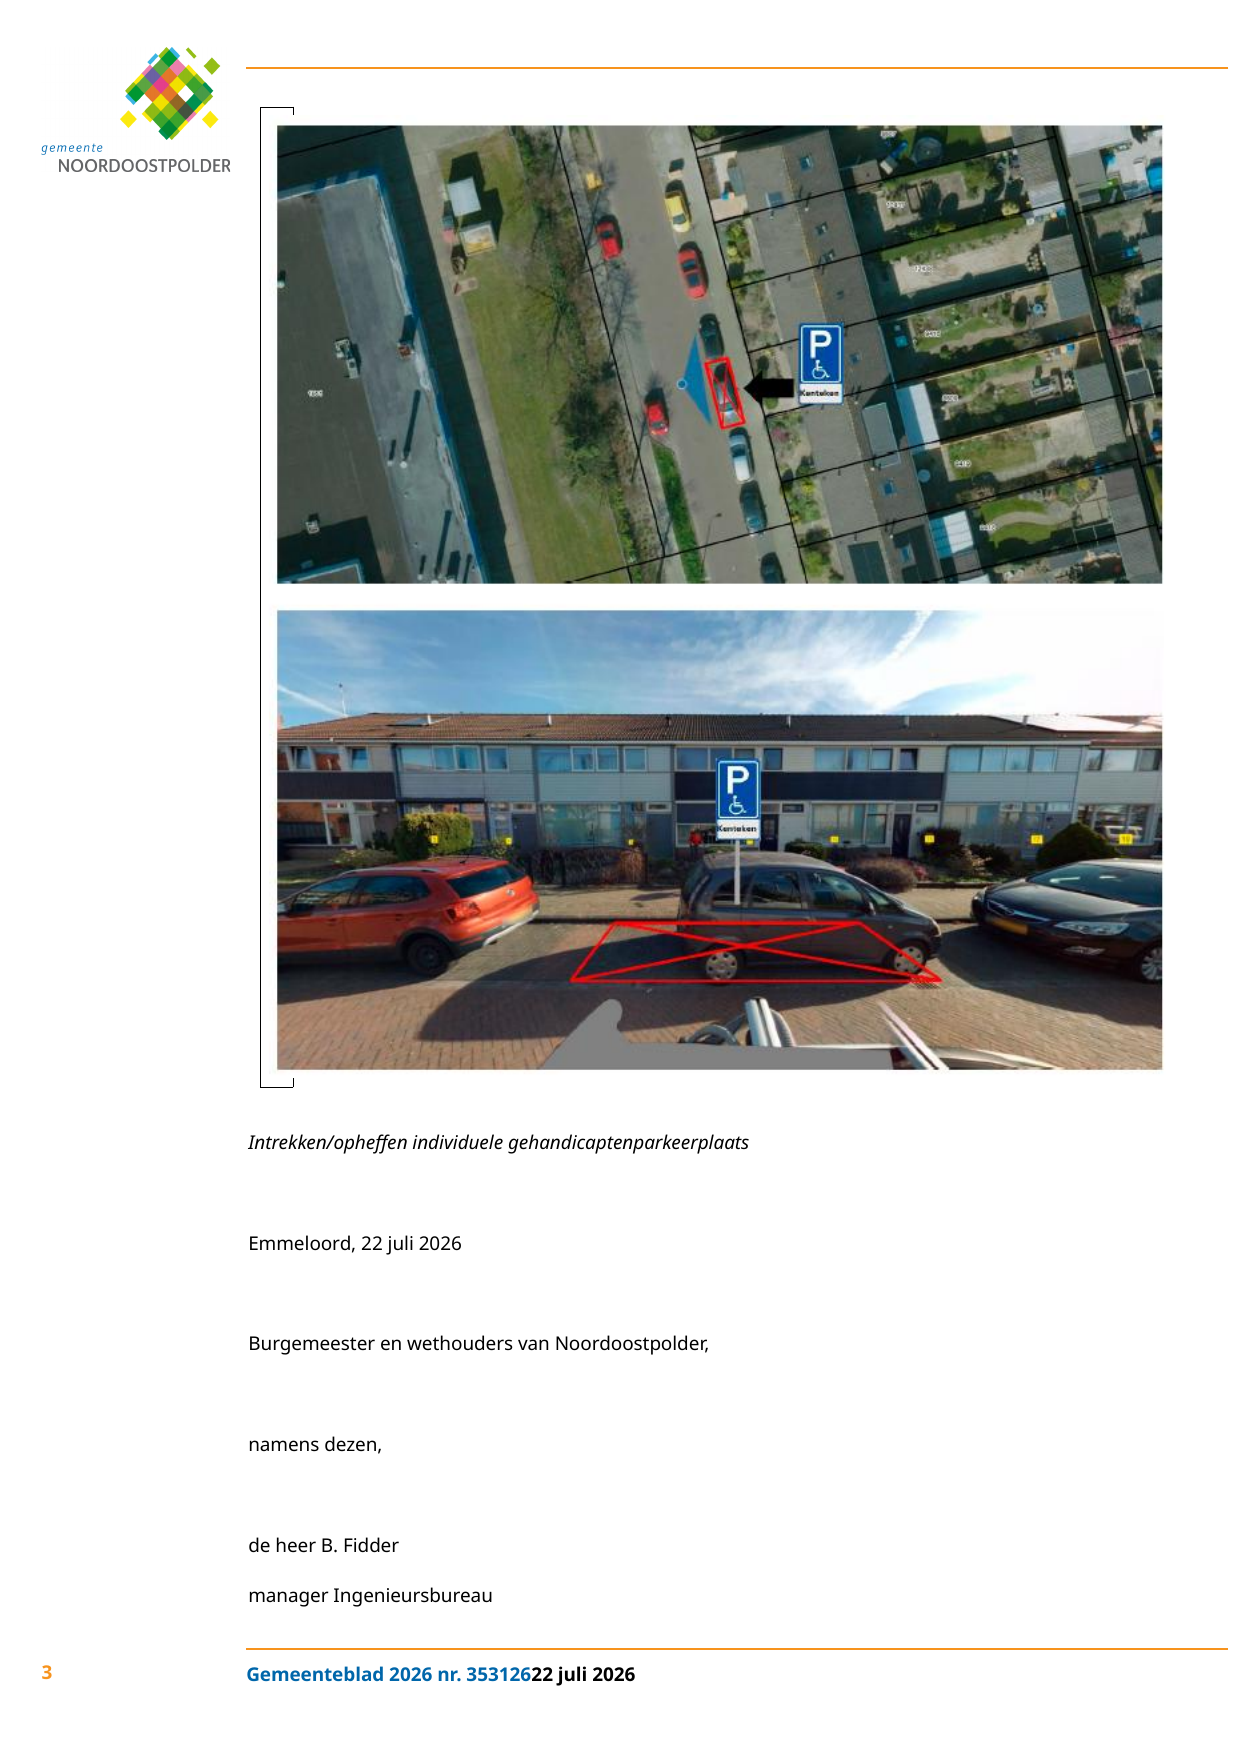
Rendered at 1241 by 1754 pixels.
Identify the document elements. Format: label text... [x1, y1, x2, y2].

text manager Ingenieursbureau [248, 1583, 1152, 1608]
text Intrekken/opheffen individuele gehandicaptenparkeerplaats [248, 1129, 1152, 1154]
picture [41, 47, 231, 172]
picture [268, 115, 1173, 1078]
text Burgemeester en wethouders van Noordoostpolder, [248, 1331, 1152, 1356]
text de heer B. Fidder [248, 1532, 1152, 1558]
text namens dezen, [248, 1431, 1152, 1457]
text Emmeloord, 22 juli 2026 [248, 1230, 1152, 1255]
